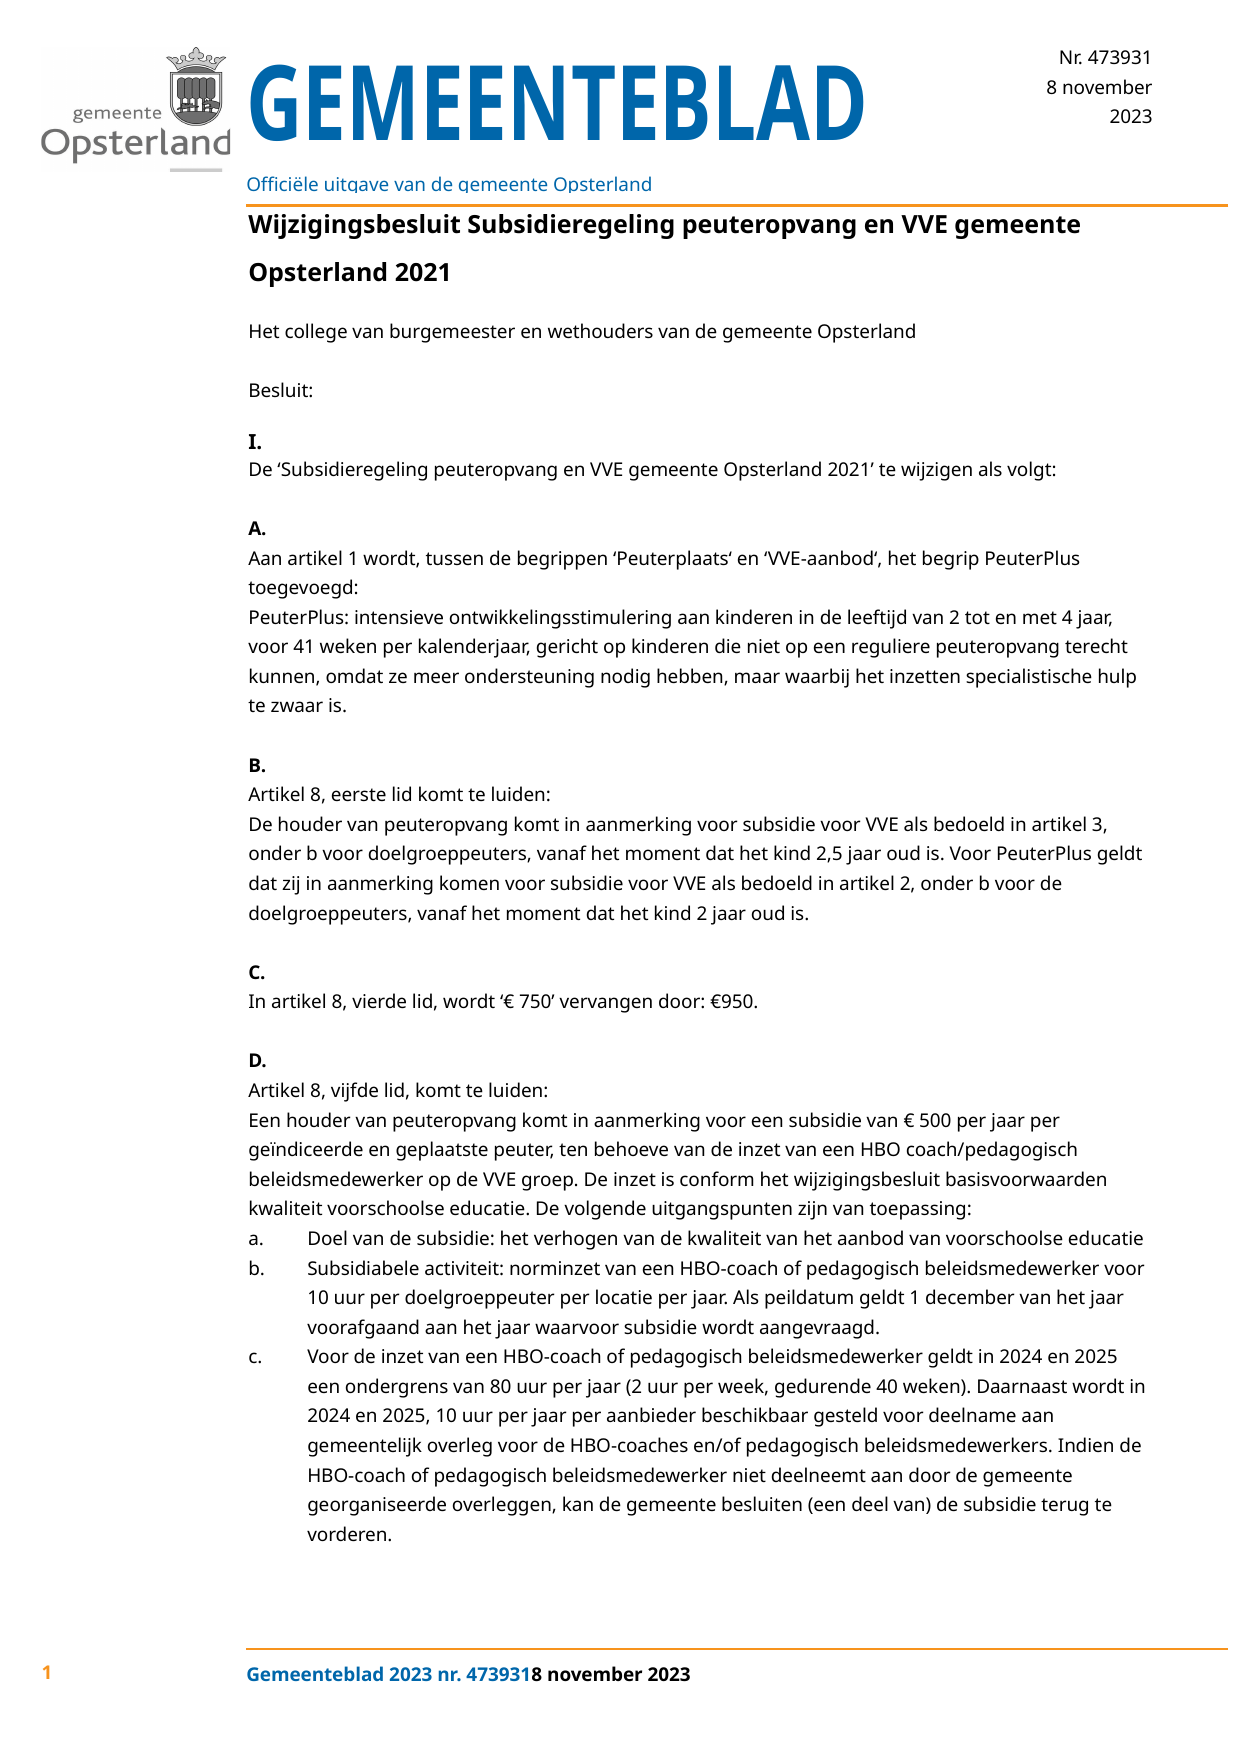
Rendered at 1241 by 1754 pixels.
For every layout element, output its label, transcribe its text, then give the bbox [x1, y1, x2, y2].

list Voor de inzet van een HBO-coach of pedagogisch beleidsmedewerker geldt in 2024 en 2025 een ondergrens van 80 uur per jaar (2 uur per week, gedurende 40 weken). Daarnaast wordt in 2024 en 2025, 10 uur per jaar per aanbieder beschikbaar gesteld voor deelname aan gemeentelijk overleg voor de HBO-coaches en/of pedagogisch beleidsmedewerkers. Indien de HBO-coach of pedagogisch beleidsmedewerker niet deelneemt aan door de gemeente georganiseerde overleggen, kan de gemeente besluiten (een deel van) de subsidie terug te vorderen. [248, 1343, 1152, 1547]
picture [41, 47, 231, 172]
text C. [248, 959, 1152, 984]
text Besluit: [248, 377, 1152, 403]
text De houder van peuteropvang komt in aanmerking voor subsidie voor VVE als bedoeld in artikel 3, onder b voor doelgroeppeuters, vanaf het moment dat het kind 2,5 jaar oud is. Voor PeuterPlus geldt dat zij in aanmerking komen voor subsidie voor VVE als bedoeld in artikel 2, onder b voor de doelgroeppeuters, vanaf het moment dat het kind 2 jaar oud is. [248, 811, 1152, 925]
text Wijzigingsbesluit Subsidieregeling peuteropvang en VVE gemeente Opsterland 2021 [248, 207, 1152, 288]
text Aan artikel 1 wordt, tussen de begrippen ‘Peuterplaats‘ en ‘VVE-aanbod‘, het begrip PeuterPlus toegevoegd: [248, 545, 1152, 600]
text A. [248, 515, 1152, 541]
text In artikel 8, vierde lid, wordt ‘€ 750’ vervangen door: €950. [248, 988, 1152, 1014]
text I. [248, 427, 1152, 456]
text PeuterPlus: intensieve ontwikkelingsstimulering aan kinderen in de leeftijd van 2 tot en met 4 jaar, voor 41 weken per kalenderjaar, gericht op kinderen die niet op een reguliere peuteropvang terecht kunnen, omdat ze meer ondersteuning nodig hebben, maar waarbij het inzetten specialistische hulp te zwaar is. [248, 604, 1152, 718]
text Het college van burgemeester en wethouders van de gemeente Opsterland [248, 318, 1152, 344]
text Een houder van peuteropvang komt in aanmerking voor een subsidie van € 500 per jaar per geïndiceerde en geplaatste peuter, ten behoeve van de inzet van een HBO coach/pedagogisch beleidsmedewerker op de VVE groep. De inzet is conform het wijzigingsbesluit basisvoorwaarden kwaliteit voorschoolse educatie. De volgende uitgangspunten zijn van toepassing: [248, 1107, 1152, 1221]
text D. [248, 1048, 1152, 1073]
text Artikel 8, eerste lid komt te luiden: [248, 781, 1152, 807]
text Artikel 8, vijfde lid, komt te luiden: [248, 1077, 1152, 1103]
text B. [248, 752, 1152, 777]
list Doel van de subsidie: het verhogen van de kwaliteit van het aanbod van voorschoolse educatie [248, 1225, 1152, 1251]
list Subsidiabele activiteit: norminzet van een HBO-coach of pedagogisch beleidsmedewerker voor 10 uur per doelgroeppeuter per locatie per jaar. Als peildatum geldt 1 december van het jaar voorafgaand aan het jaar waarvoor subsidie wordt aangevraagd. [248, 1255, 1152, 1339]
text De ‘Subsidieregeling peuteropvang en VVE gemeente Opsterland 2021’ te wijzigen als volgt: [248, 456, 1152, 482]
